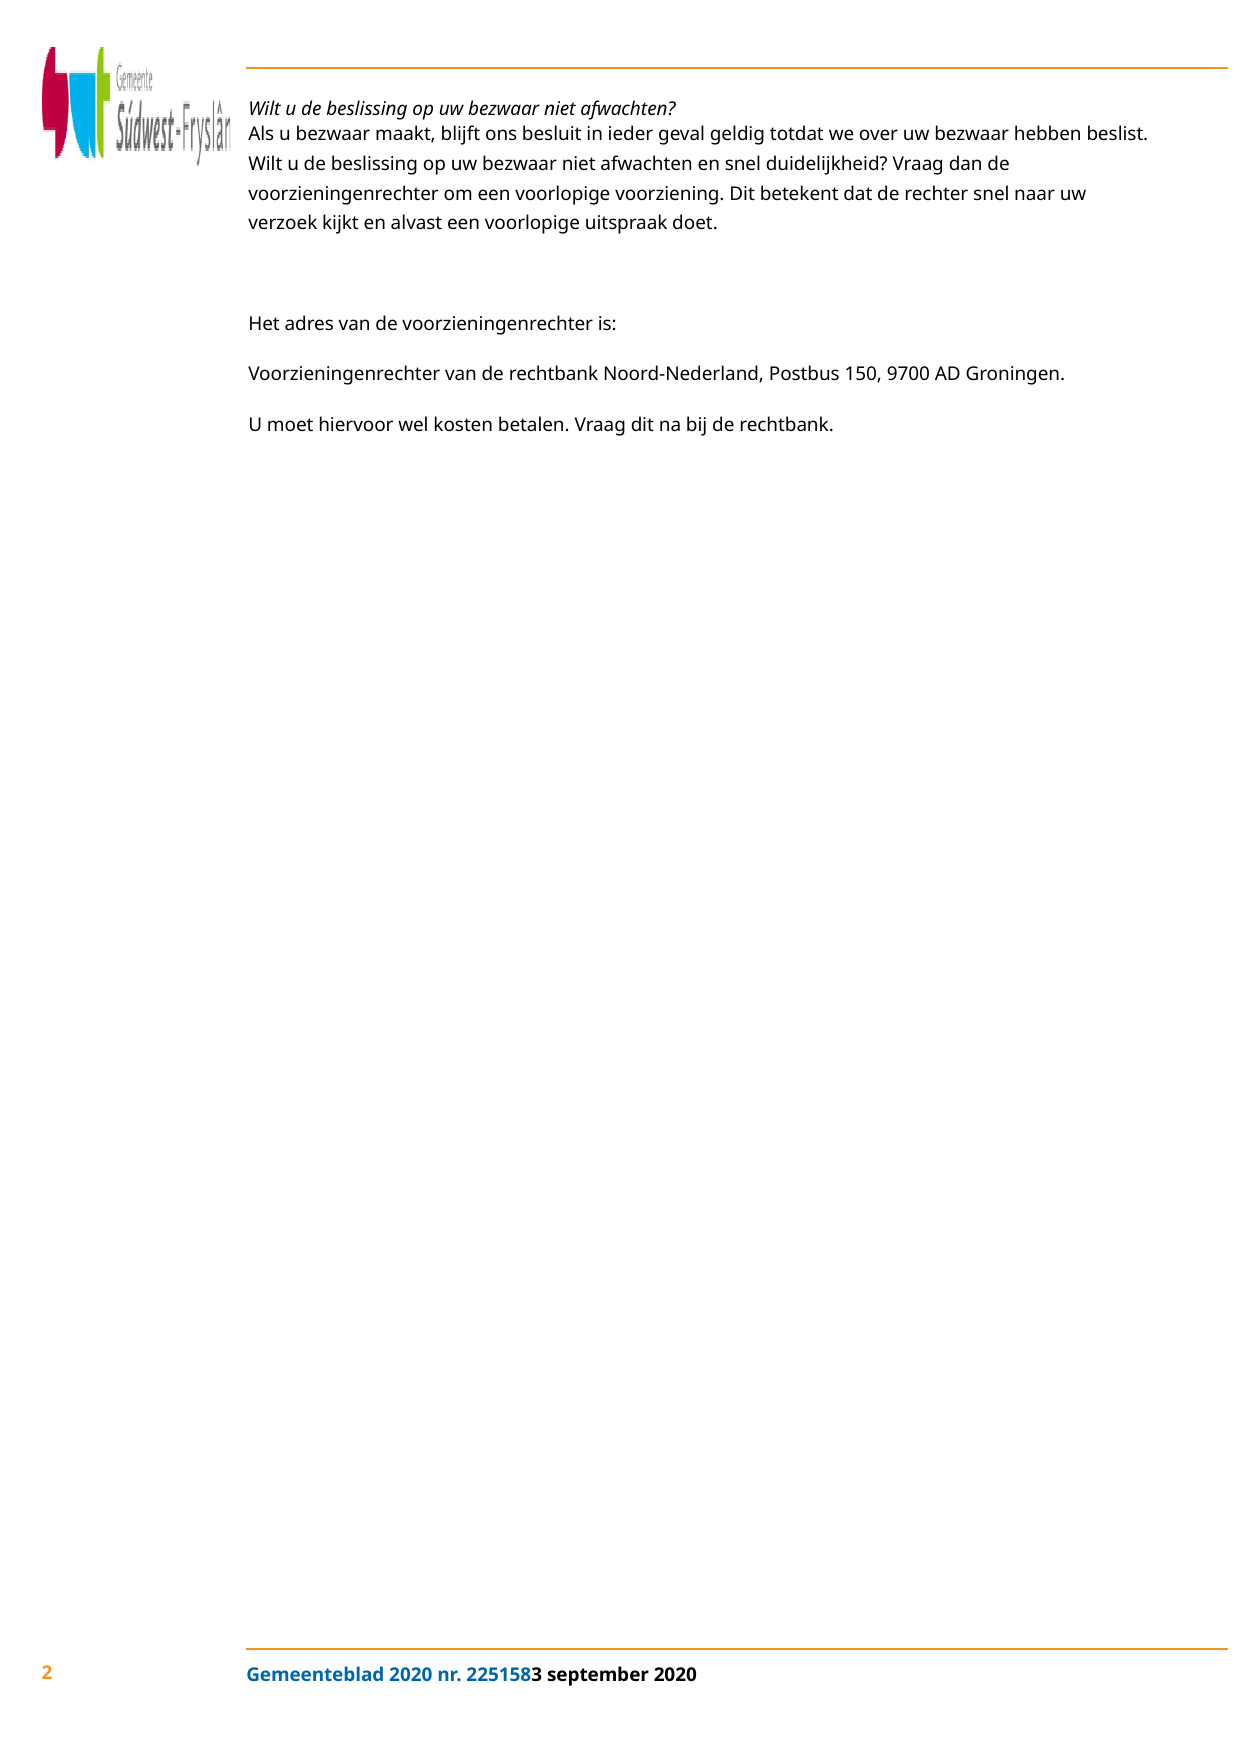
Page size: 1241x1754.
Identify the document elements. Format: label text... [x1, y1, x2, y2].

text U moet hiervoor wel kosten betalen. Vraag dit na bij de rechtbank. [248, 411, 1152, 437]
picture [41, 47, 231, 172]
text Wilt u de beslissing op uw bezwaar niet afwachten? [248, 95, 1152, 121]
text Voorzieningenrechter van de rechtbank Noord-Nederland, Postbus 150, 9700 AD Groningen. [248, 361, 1152, 386]
text Het adres van de voorzieningenrechter is: [248, 310, 1152, 336]
text Als u bezwaar maakt, blijft ons besluit in ieder geval geldig totdat we over uw bezwaar hebben beslist. Wilt u de beslissing op uw bezwaar niet afwachten en snel duidelijkheid? Vraag dan de voorzieningenrechter om een voorlopige voorziening. Dit betekent dat de rechter snel naar uw verzoek kijkt en alvast een voorlopige uitspraak doet. [248, 121, 1152, 235]
